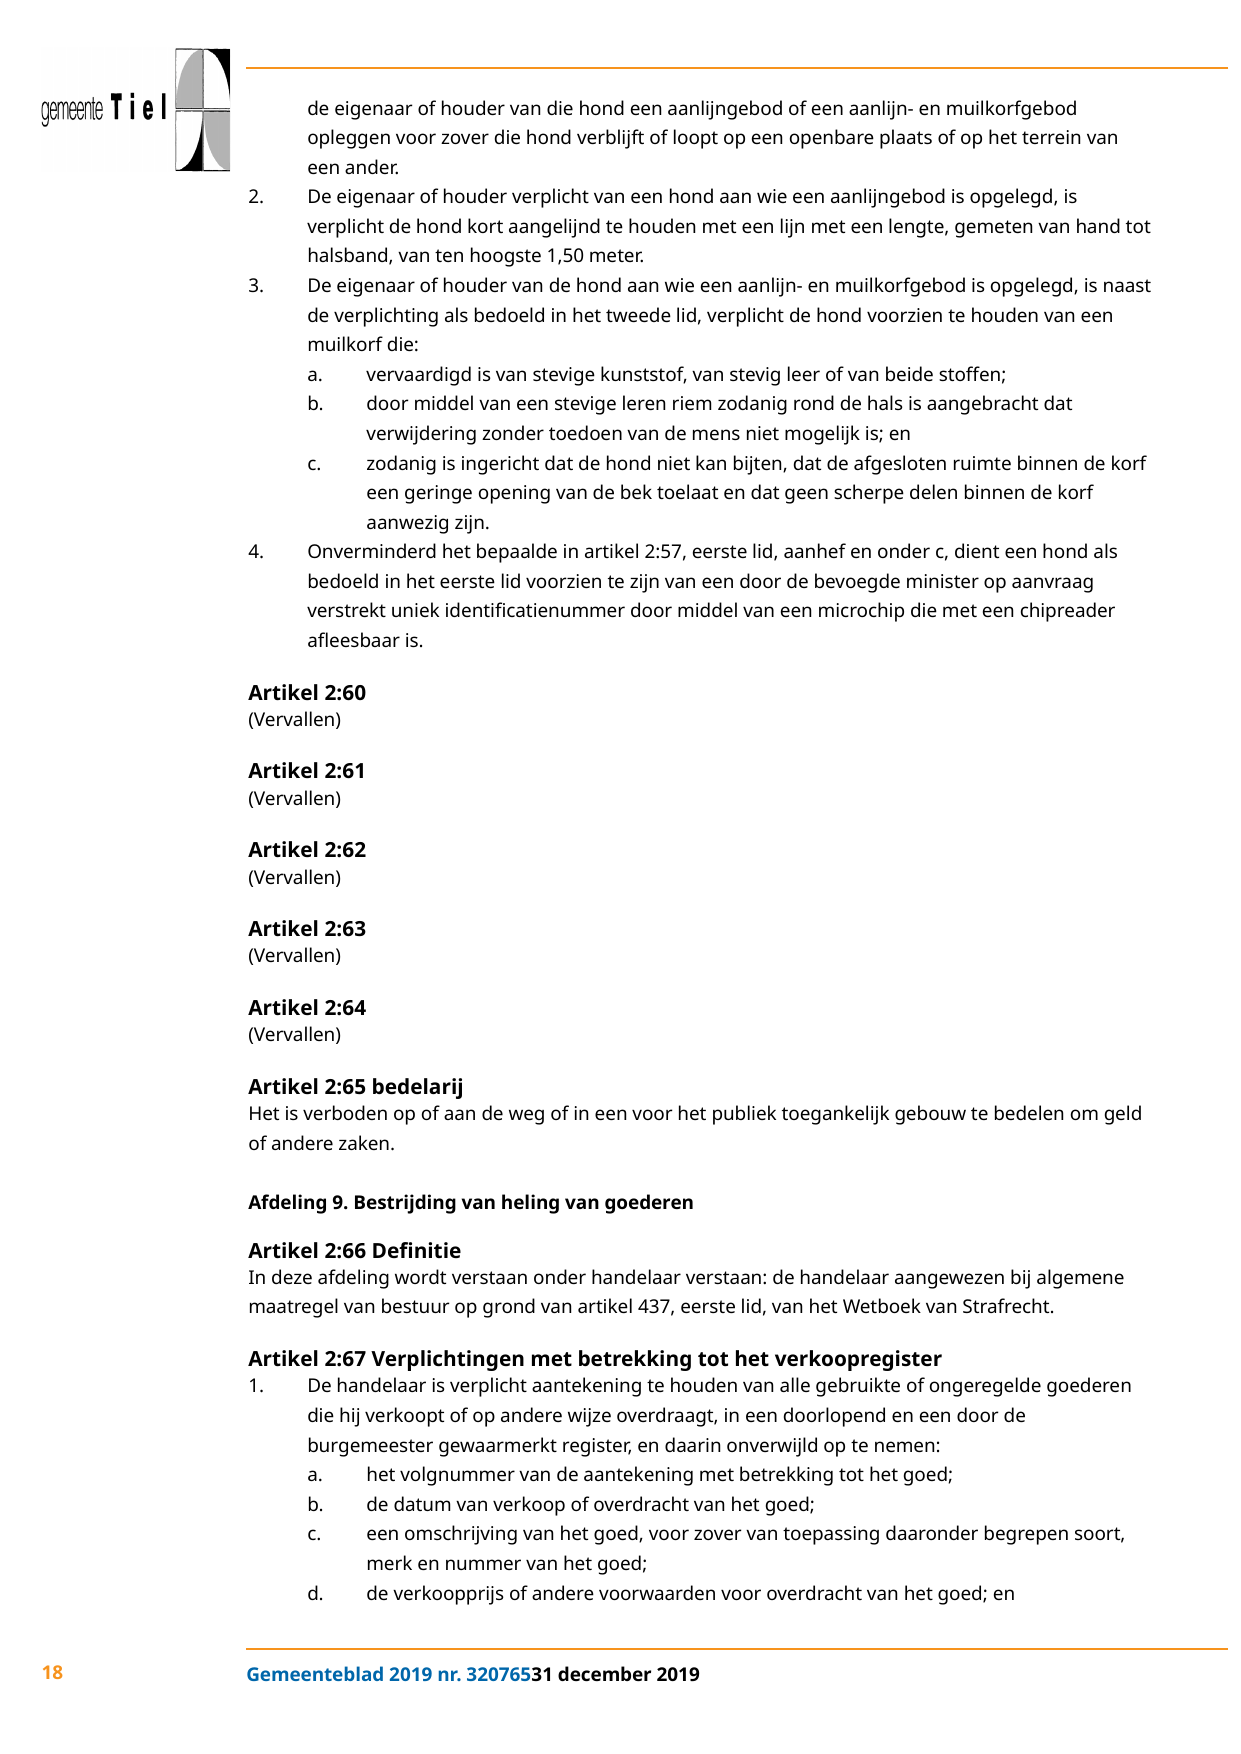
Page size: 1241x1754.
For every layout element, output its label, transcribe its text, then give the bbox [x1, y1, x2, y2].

text Artikel 2:63 [248, 914, 1152, 943]
text Artikel 2:64 [248, 993, 1152, 1022]
text Artikel 2:67 Verplichtingen met betrekking tot het verkoopregister [248, 1344, 1152, 1373]
text (Vervallen) [248, 1022, 1152, 1047]
list vervaardigd is van stevige kunststof, van stevig leer of van beide stoffen; [307, 361, 1152, 387]
text (Vervallen) [248, 864, 1152, 889]
list De eigenaar of houder verplicht van een hond aan wie een aanlijngebod is opgelegd, is verplicht de hond kort aangelijnd te houden met een lijn met een lengte, gemeten van hand tot halsband, van ten hoogste 1,50 meter. [248, 183, 1152, 268]
list de datum van verkoop of overdracht van het goed; [307, 1491, 1152, 1517]
text Het is verboden op of aan de weg of in een voor het publiek toegankelijk gebouw te bedelen om geld of andere zaken. [248, 1100, 1152, 1156]
text (Vervallen) [248, 706, 1152, 732]
list Onverminderd het bepaalde in artikel 2:57, eerste lid, aanhef en onder c, dient een hond als bedoeld in het eerste lid voorzien te zijn van een door de bevoegde minister op aanvraag verstrekt uniek identificatienummer door middel van een microchip die met een chipreader afleesbaar is. [248, 538, 1152, 653]
list De handelaar is verplicht aantekening te houden van alle gebruikte of ongeregelde goederen die hij verkoopt of op andere wijze overdraagt, in een doorlopend en een door de burgemeester gewaarmerkt register, en daarin onverwijld op te nemen: [248, 1373, 1152, 1457]
list een omschrijving van het goed, voor zover van toepassing daaronder begrepen soort, merk en nummer van het goed; [307, 1521, 1152, 1576]
text In deze afdeling wordt verstaan onder handelaar verstaan: de handelaar aangewezen bij algemene maatregel van bestuur op grond van artikel 437, eerste lid, van het Wetboek van Strafrecht. [248, 1264, 1152, 1319]
picture [41, 47, 231, 172]
text Afdeling 9. Bestrijding van heling van goederen [248, 1189, 1152, 1215]
text Artikel 2:61 [248, 757, 1152, 785]
list de eigenaar of houder van die hond een aanlijngebod of een aanlijn- en muilkorfgebod opleggen voor zover die hond verblijft of loopt op een openbare plaats of op het terrein van een ander. [248, 95, 1152, 180]
list de verkoopprijs of andere voorwaarden voor overdracht van het goed; en [307, 1580, 1152, 1605]
list door middel van een stevige leren riem zodanig rond de hals is aangebracht dat verwijdering zonder toedoen van de mens niet mogelijk is; en [307, 391, 1152, 446]
list De eigenaar of houder van de hond aan wie een aanlijn- en muilkorfgebod is opgelegd, is naast de verplichting als bedoeld in het tweede lid, verplicht de hond voorzien te houden van een muilkorf die: [248, 272, 1152, 357]
text Artikel 2:62 [248, 835, 1152, 864]
text (Vervallen) [248, 943, 1152, 968]
text Artikel 2:66 Definitie [248, 1236, 1152, 1264]
list het volgnummer van de aantekening met betrekking tot het goed; [307, 1461, 1152, 1487]
text Artikel 2:65 bedelarij [248, 1072, 1152, 1100]
text (Vervallen) [248, 785, 1152, 811]
list zodanig is ingericht dat de hond niet kan bijten, dat de afgesloten ruimte binnen de korf een geringe opening van de bek toelaat en dat geen scherpe delen binnen de korf aanwezig zijn. [307, 450, 1152, 535]
text Artikel 2:60 [248, 678, 1152, 706]
